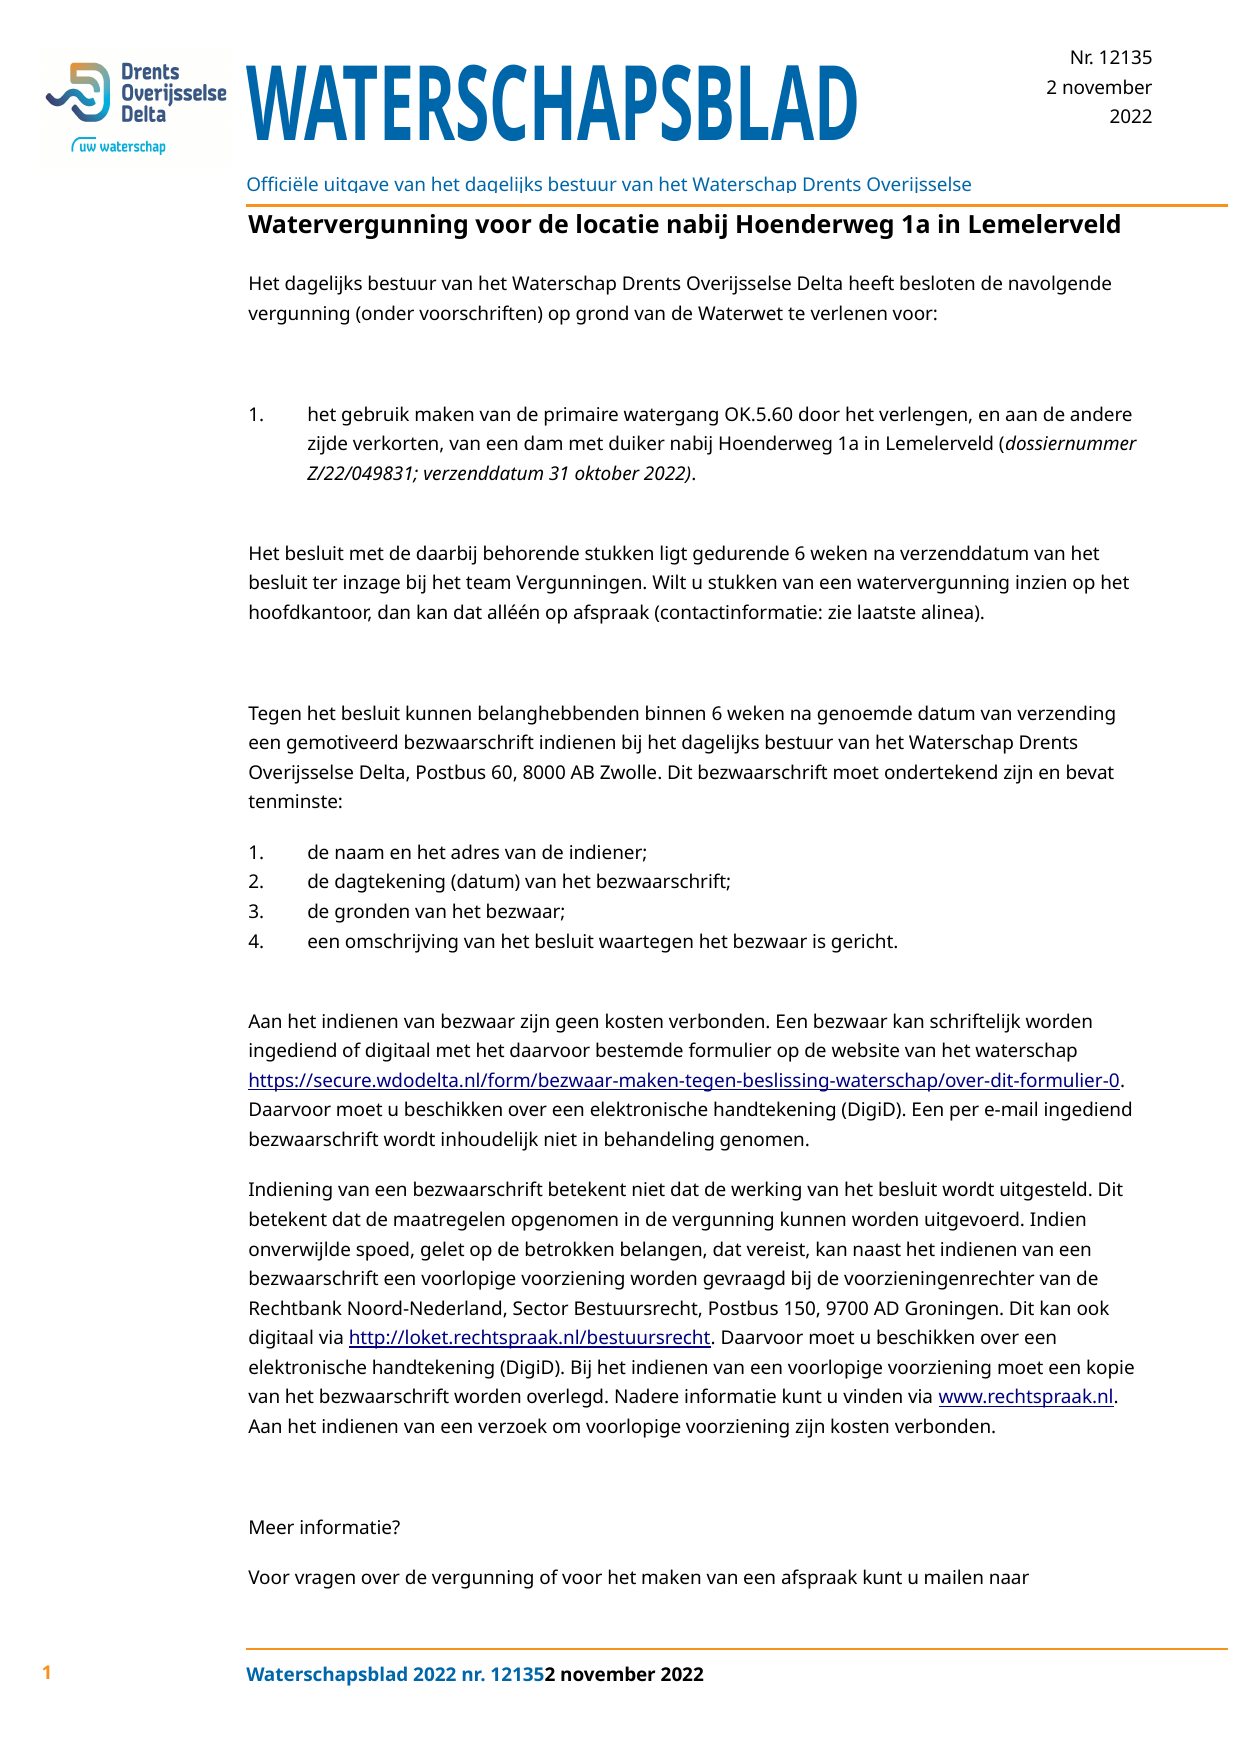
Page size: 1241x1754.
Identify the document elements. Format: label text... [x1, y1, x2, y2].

text Tegen het besluit kunnen belanghebbenden binnen 6 weken na genoemde datum van verzending een gemotiveerd bezwaarschrift indienen bij het dagelijks bestuur van het Waterschap Drents Overijsselse Delta, Postbus 60, 8000 AB Zwolle. Dit bezwaarschrift moet ondertekend zijn en bevat tenminste: [248, 700, 1152, 814]
picture [41, 47, 231, 172]
text Voor vragen over de vergunning of voor het maken van een afspraak kunt u mailen naar [248, 1564, 1152, 1590]
text Het besluit met de daarbij behorende stukken ligt gedurende 6 weken na verzenddatum van het besluit ter inzage bij het team Vergunningen. Wilt u stukken van een watervergunning inzien op het hoofdkantoor, dan kan dat alléén op afspraak (contactinformatie: zie laatste alinea). [248, 540, 1152, 625]
list de naam en het adres van de indiener; [248, 839, 1152, 865]
list de gronden van het bezwaar; [248, 898, 1152, 924]
list het gebruik maken van de primaire watergang OK.5.60 door het verlengen, en aan de andere zijde verkorten, van een dam met duiker nabij Hoenderweg 1a in Lemelerveld (dossiernummer Z/22/049831; verzenddatum 31 oktober 2022). [248, 401, 1152, 486]
text Meer informatie? [248, 1514, 1152, 1540]
list een omschrijving van het besluit waartegen het bezwaar is gericht. [248, 928, 1152, 953]
text Aan het indienen van bezwaar zijn geen kosten verbonden. Een bezwaar kan schriftelijk worden ingediend of digitaal met het daarvoor bestemde formulier op de website van het waterschap https://secure.wdodelta.nl/form/bezwaar-maken-tegen-beslissing-waterschap/over-dit-formulier-0. Daarvoor moet u beschikken over een elektronische handtekening (DigiD). Een per e-mail ingediend bezwaarschrift wordt inhoudelijk niet in behandeling genomen. [248, 1008, 1152, 1152]
text Indiening van een bezwaarschrift betekent niet dat de werking van het besluit wordt uitgesteld. Dit betekent dat de maatregelen opgenomen in de vergunning kunnen worden uitgevoerd. Indien onverwijlde spoed, gelet op de betrokken belangen, dat vereist, kan naast het indienen van een bezwaarschrift een voorlopige voorziening worden gevraagd bij de voorzieningenrechter van de Rechtbank Noord-Nederland, Sector Bestuursrecht, Postbus 150, 9700 AD Groningen. Dit kan ook digitaal via http://loket.rechtspraak.nl/bestuursrecht. Daarvoor moet u beschikken over een elektronische handtekening (DigiD). Bij het indienen van een voorlopige voorziening moet een kopie van het bezwaarschrift worden overlegd. Nadere informatie kunt u vinden via www.rechtspraak.nl. Aan het indienen van een verzoek om voorlopige voorziening zijn kosten verbonden. [248, 1177, 1152, 1439]
list de dagtekening (datum) van het bezwaarschrift; [248, 869, 1152, 894]
text Het dagelijks bestuur van het Waterschap Drents Overijsselse Delta heeft besloten de navolgende vergunning (onder voorschriften) op grond van de Waterwet te verlenen voor: [248, 270, 1152, 326]
text Watervergunning voor de locatie nabij Hoenderweg 1a in Lemelerveld [248, 207, 1152, 241]
